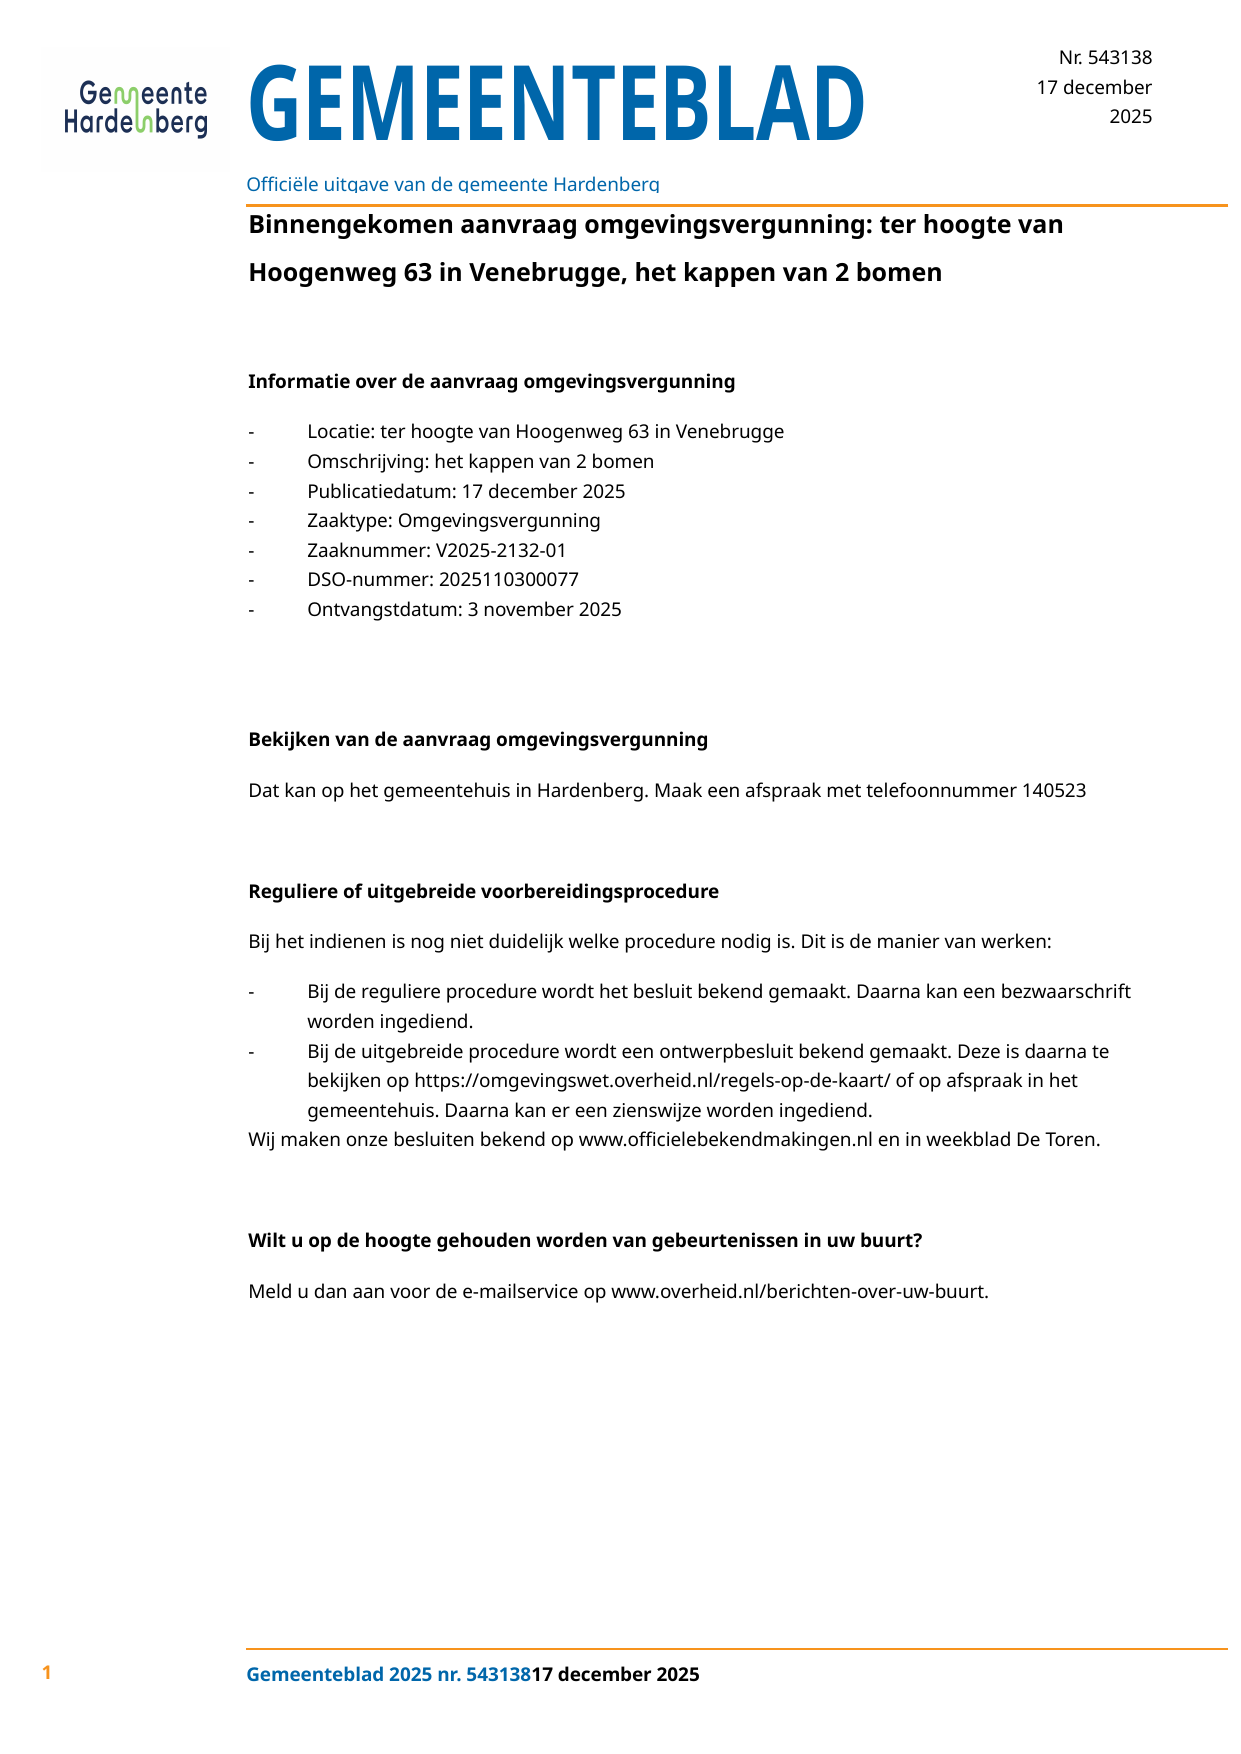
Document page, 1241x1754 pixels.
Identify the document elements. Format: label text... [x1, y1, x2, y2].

text Bij het indienen is nog niet duidelijk welke procedure nodig is. Dit is de manier van werken: [248, 928, 1152, 954]
text Reguliere of uitgebreide voorbereidingsprocedure [248, 878, 1152, 904]
list Ontvangstdatum: 3 november 2025 [248, 596, 1152, 622]
list Zaaktype: Omgevingsvergunning [248, 507, 1152, 533]
list Zaaknummer: V2025-2132-01 [248, 537, 1152, 563]
text Meld u dan aan voor de e-mailservice op www.overheid.nl/berichten-over-uw-buurt. [248, 1278, 1152, 1304]
text Bekijken van de aanvraag omgevingsvergunning [248, 727, 1152, 752]
list Publicatiedatum: 17 december 2025 [248, 478, 1152, 504]
picture [41, 47, 231, 172]
text Binnengekomen aanvraag omgevingsvergunning: ter hoogte van Hoogenweg 63 in Venebrugge, het kappen van 2 bomen [248, 207, 1152, 288]
text Wij maken onze besluiten bekend op www.officielebekendmakingen.nl en in weekblad De Toren. [248, 1127, 1152, 1152]
text Dat kan op het gemeentehuis in Hardenberg. Maak een afspraak met telefoonnummer 140523 [248, 777, 1152, 803]
text Wilt u op de hoogte gehouden worden van gebeurtenissen in uw buurt? [248, 1227, 1152, 1253]
list Locatie: ter hoogte van Hoogenweg 63 in Venebrugge [248, 419, 1152, 444]
list DSO-nummer: 2025110300077 [248, 567, 1152, 592]
list Bij de reguliere procedure wordt het besluit bekend gemaakt. Daarna kan een bezwaarschrift worden ingediend. [248, 979, 1152, 1034]
list Omschrijving: het kappen van 2 bomen [248, 448, 1152, 474]
text Informatie over de aanvraag omgevingsvergunning [248, 368, 1152, 394]
list Bij de uitgebreide procedure wordt een ontwerpbesluit bekend gemaakt. Deze is daarna te bekijken op https://omgevingswet.overheid.nl/regels-op-de-kaart/ of op afspraak in het gemeentehuis. Daarna kan er een zienswijze worden ingediend. [248, 1038, 1152, 1123]
